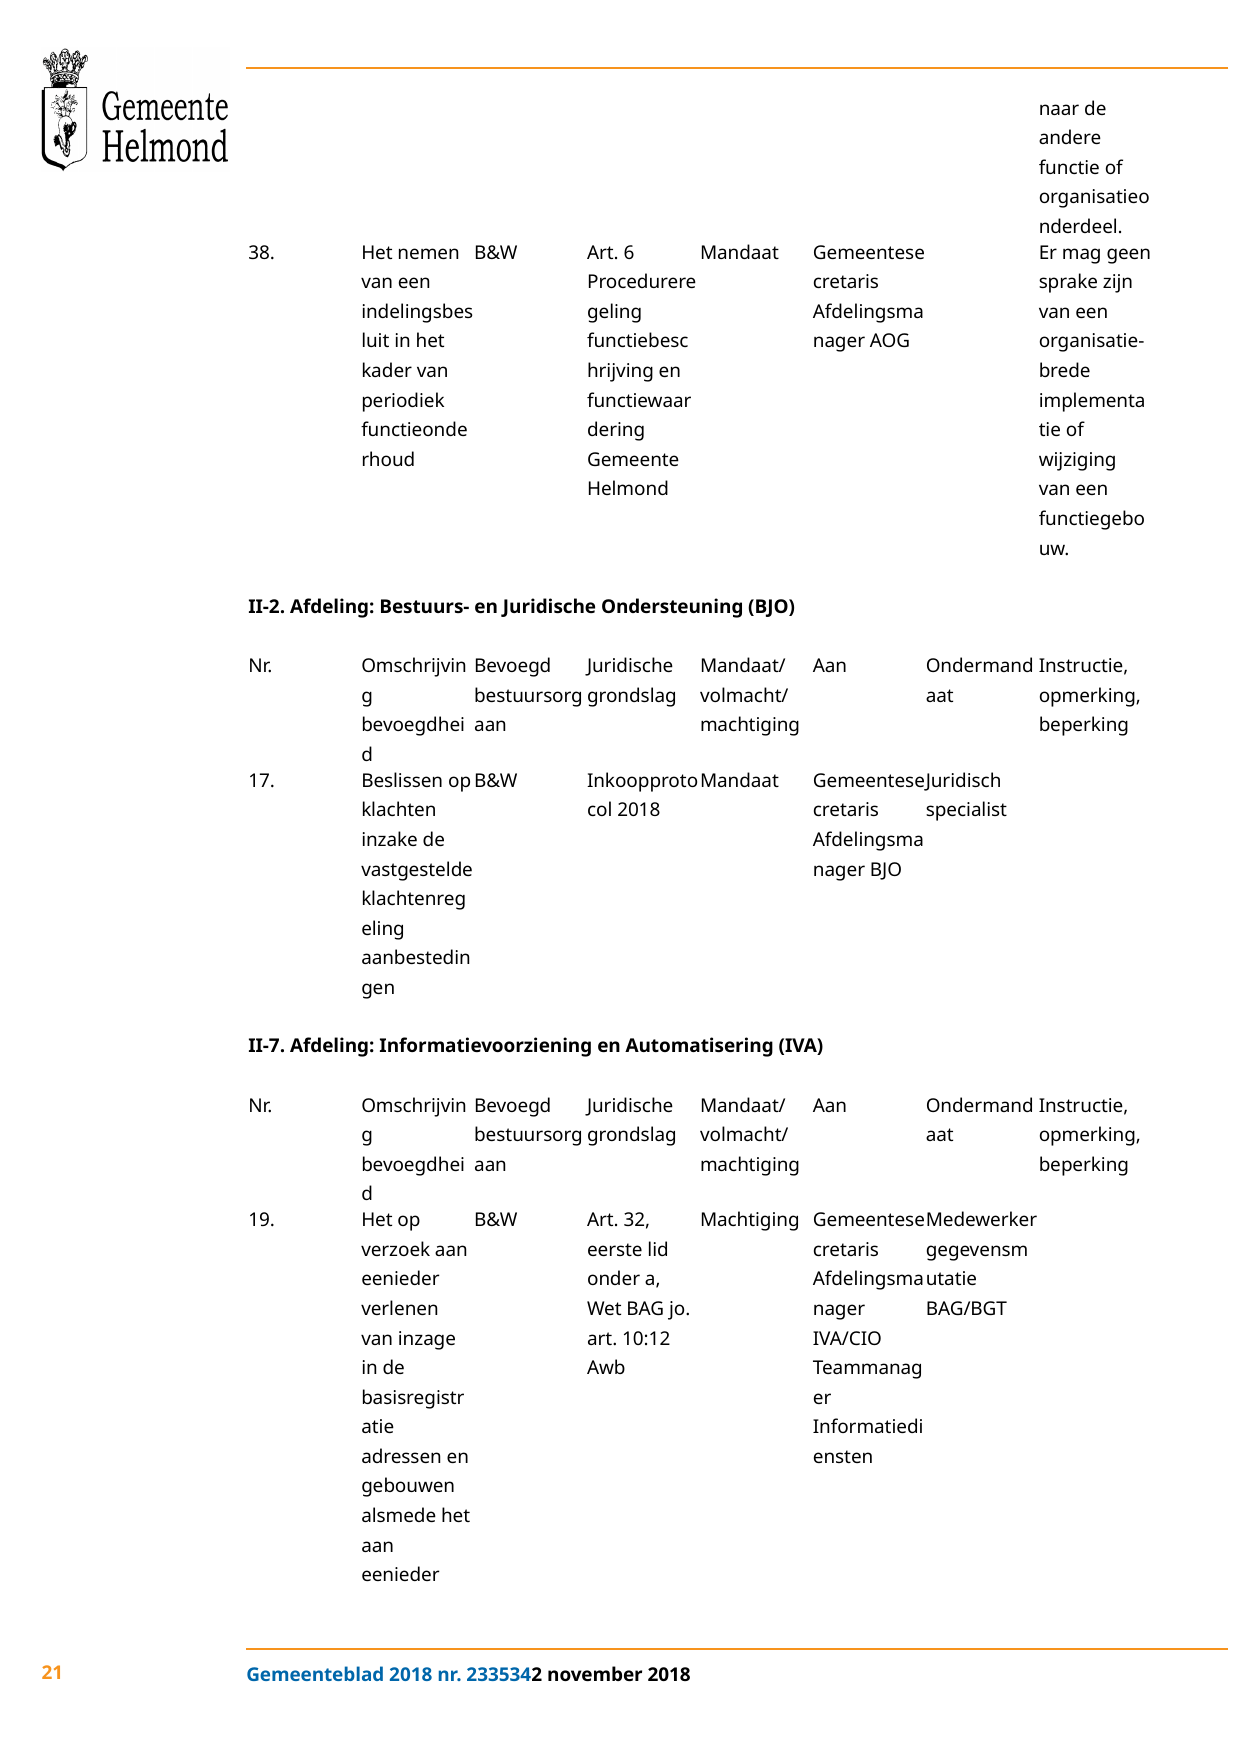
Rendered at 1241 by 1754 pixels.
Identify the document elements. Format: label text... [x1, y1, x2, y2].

table_cell [474, 95, 587, 239]
table_cell naar de andere functie of organisatieonderdeel. [1039, 95, 1152, 239]
table_header Omschrijving bevoegdheid [361, 1092, 474, 1206]
table_header Mandaat/volmacht/machtiging [700, 653, 813, 767]
table_cell Er mag geen sprake zijn van een organisatie-brede implementatie of wijziging van een functiegebouw. [1039, 239, 1152, 560]
table_cell Art. 32, eerste lid onder a, Wet BAG jo. art. 10:12 Awb [587, 1206, 700, 1587]
table_cell [587, 95, 700, 239]
table_cell Medewerker gegevensmutatie BAG/BGT [926, 1206, 1038, 1587]
table_cell [813, 95, 926, 239]
table_cell [1039, 767, 1152, 1000]
table_header Ondermandaat [926, 1092, 1038, 1206]
text II-7. Afdeling: Informatievoorziening en Automatisering (IVA) [248, 1033, 1152, 1058]
table_cell 17. [248, 767, 361, 1000]
table_cell [700, 95, 813, 239]
table_cell Art. 6 Procedureregeling functiebeschrijving en functiewaardering Gemeente Helmond [587, 239, 700, 560]
table_cell [926, 239, 1038, 560]
table_cell Gemeentesecretaris Afdelingsmanager IVA/CIO Teammanager Informatiediensten [813, 1206, 926, 1587]
table_cell [361, 95, 474, 239]
table_header Bevoegd bestuursorgaan [474, 653, 587, 767]
table_cell [926, 95, 1038, 239]
table_header Instructie, opmerking, beperking [1039, 653, 1152, 767]
table_cell Mandaat [700, 767, 813, 1000]
picture [41, 47, 231, 172]
table_cell [248, 95, 361, 239]
table_header Nr. [248, 1092, 361, 1206]
table_cell B&W [474, 239, 587, 560]
table_header Aan [813, 653, 926, 767]
table_cell B&W [474, 1206, 587, 1587]
table_header Aan [813, 1092, 926, 1206]
table_cell Machtiging [700, 1206, 813, 1587]
table_header Omschrijving bevoegdheid [361, 653, 474, 767]
table_header Instructie, opmerking, beperking [1039, 1092, 1152, 1206]
table_cell Mandaat [700, 239, 813, 560]
table_cell 19. [248, 1206, 361, 1587]
table_header Bevoegd bestuursorgaan [474, 1092, 587, 1206]
table_header Mandaat/volmacht/machtiging [700, 1092, 813, 1206]
text II-2. Afdeling: Bestuurs- en Juridische Ondersteuning (BJO) [248, 593, 1152, 619]
table_cell Juridisch specialist [926, 767, 1038, 1000]
table_header Juridische grondslag [587, 1092, 700, 1206]
table_cell Het nemen van een indelingsbesluit in het kader van periodiek functieonderhoud [361, 239, 474, 560]
table_cell Inkoopprotocol 2018 [587, 767, 700, 1000]
table_cell B&W [474, 767, 587, 1000]
table_cell Beslissen op klachten inzake de vastgestelde klachtenregeling aanbestedingen [361, 767, 474, 1000]
table_cell [1039, 1206, 1152, 1587]
table_cell Gemeentesecretaris Afdelingsmanager AOG [813, 239, 926, 560]
table_header Ondermandaat [926, 653, 1038, 767]
table_header Juridische grondslag [587, 653, 700, 767]
table_header Nr. [248, 653, 361, 767]
table_cell Het op verzoek aan eenieder verlenen van inzage in de basisregistratie adressen en gebouwen alsmede het aan eenieder [361, 1206, 474, 1587]
table_cell 38. [248, 239, 361, 560]
table_cell Gemeentesecretaris Afdelingsmanager BJO [813, 767, 926, 1000]
